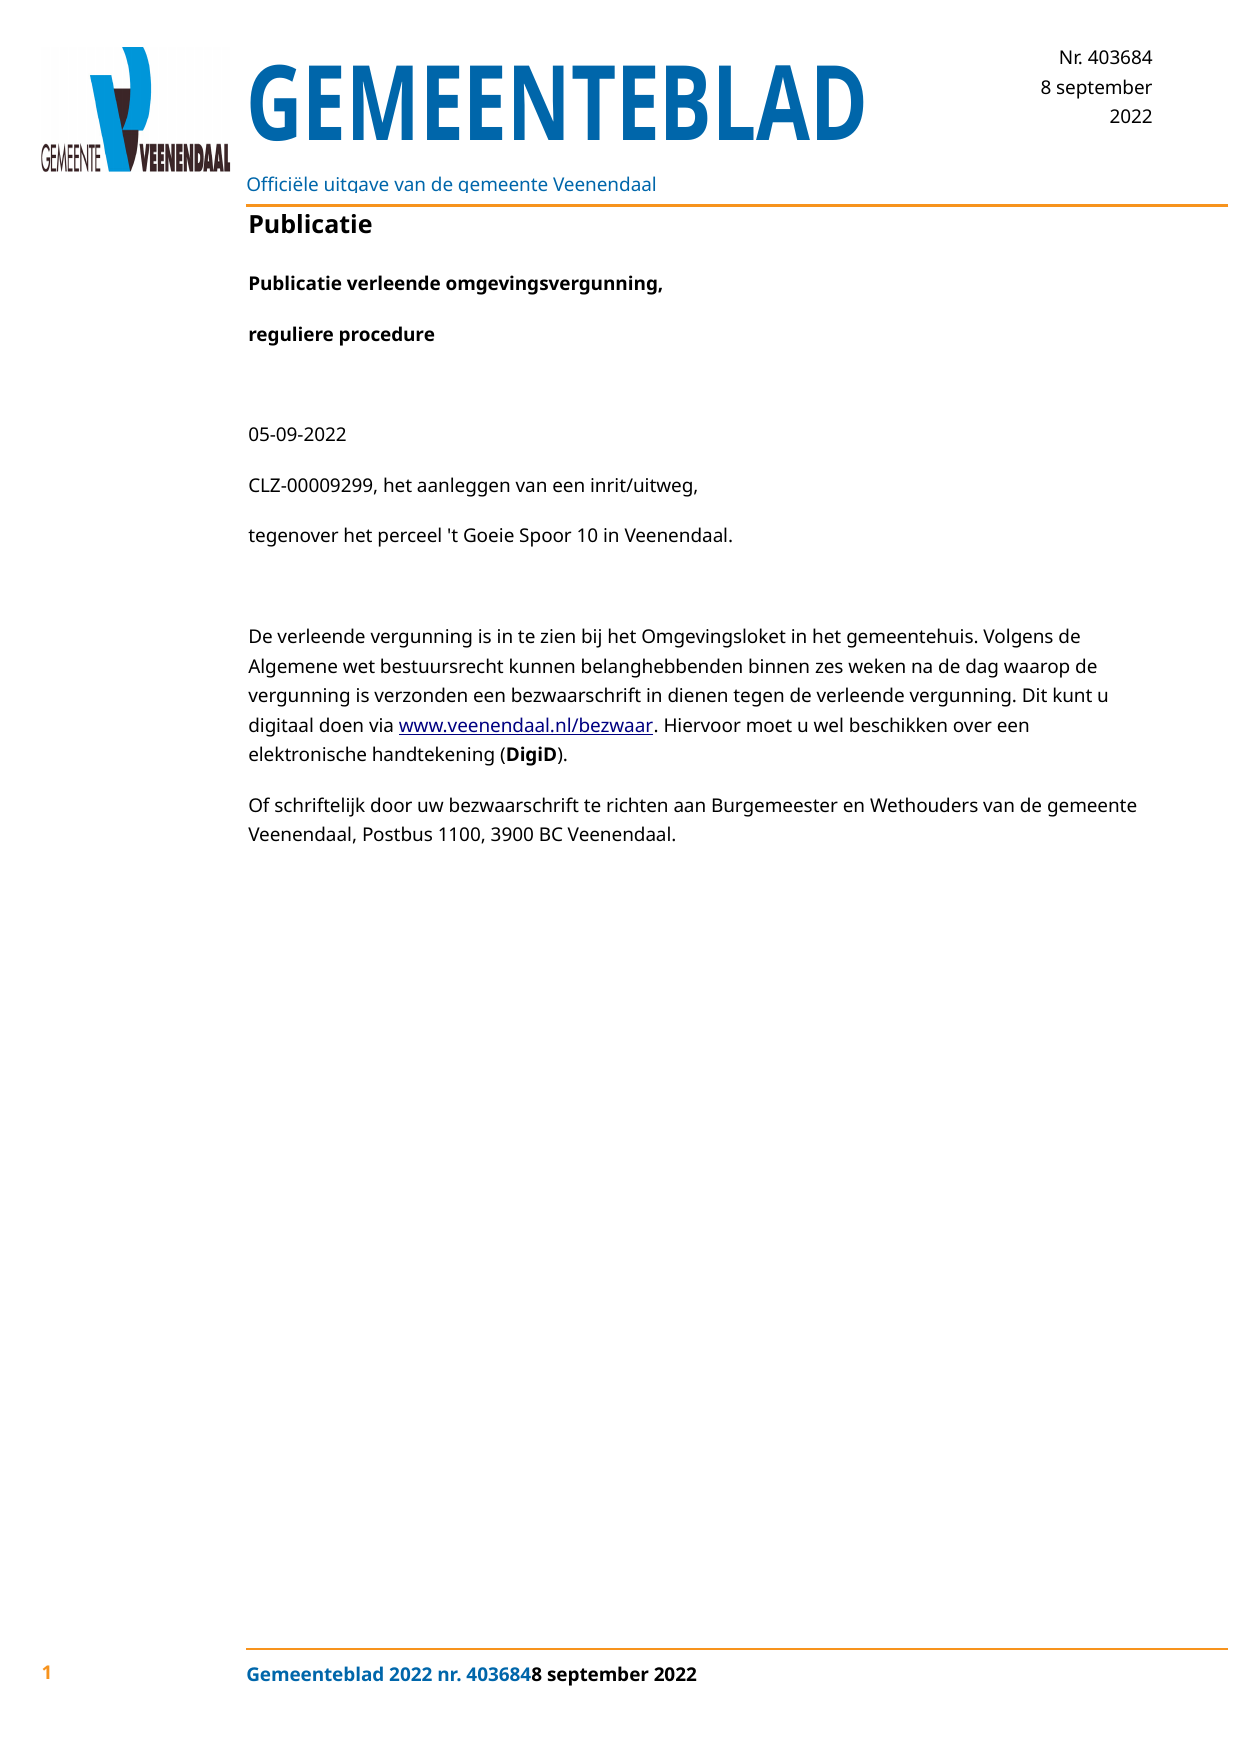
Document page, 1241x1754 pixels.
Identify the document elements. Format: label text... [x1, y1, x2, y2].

text De verleende vergunning is in te zien bij het Omgevingsloket in het gemeentehuis. Volgens de Algemene wet bestuursrecht kunnen belanghebbenden binnen zes weken na de dag waarop de vergunning is verzonden een bezwaarschrift in dienen tegen de verleende vergunning. Dit kunt u digitaal doen via www.veenendaal.nl/bezwaar. Hiervoor moet u wel beschikken over een elektronische handtekening (DigiD). [248, 623, 1152, 767]
text 05-09-2022 [248, 422, 1152, 447]
text reguliere procedure [248, 321, 1152, 346]
text Publicatie verleende omgevingsvergunning, [248, 270, 1152, 296]
text Of schriftelijk door uw bezwaarschrift te richten aan Burgemeester en Wethouders van de gemeente Veenendaal, Postbus 1100, 3900 BC Veenendaal. [248, 792, 1152, 847]
text Publicatie [248, 207, 1152, 241]
text CLZ-00009299, het aanleggen van een inrit/uitweg, [248, 472, 1152, 498]
picture [123, 47, 231, 172]
text tegenover het perceel 't Goeie Spoor 10 in Veenendaal. [248, 522, 1152, 548]
picture [41, 47, 130, 172]
